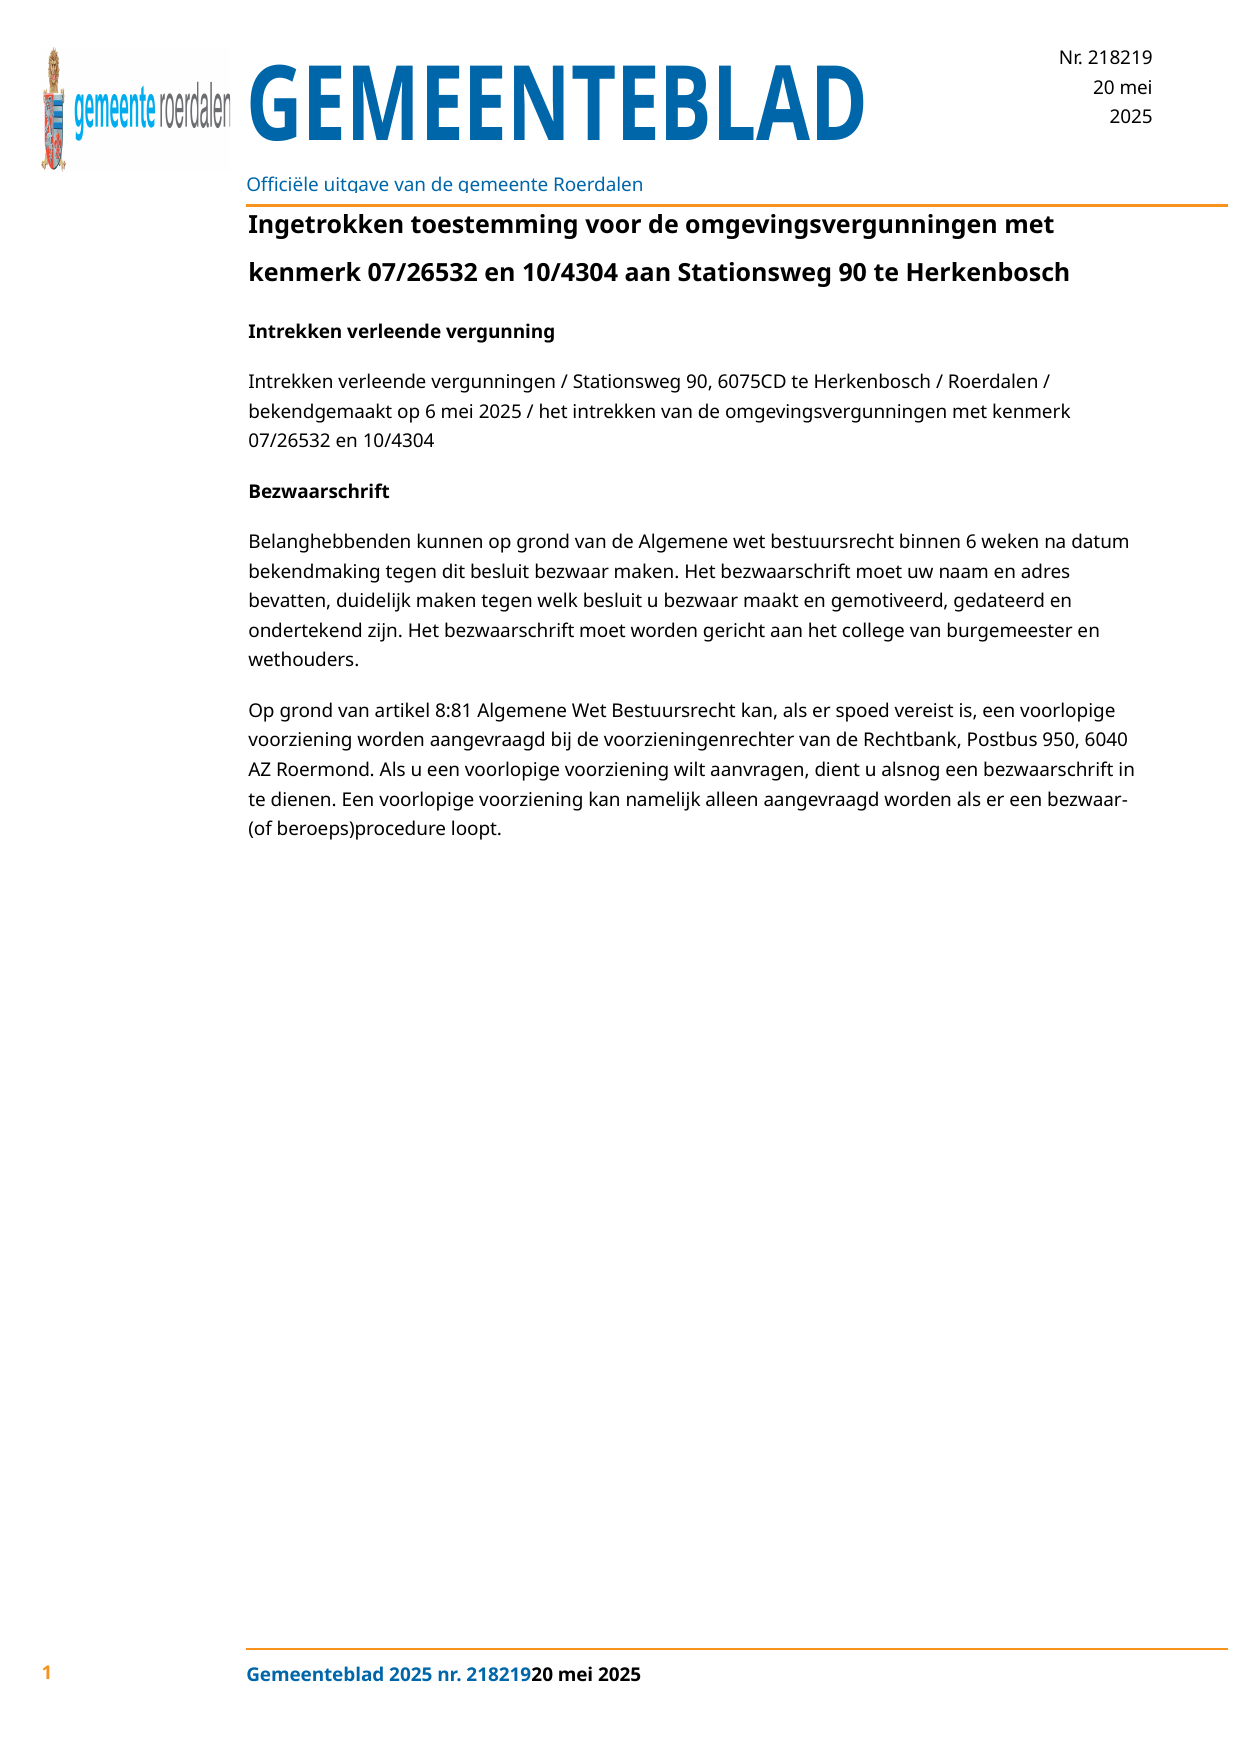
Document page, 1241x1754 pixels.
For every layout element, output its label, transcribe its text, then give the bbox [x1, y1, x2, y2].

text Ingetrokken toestemming voor de omgevingsvergunningen met kenmerk 07/26532 en 10/4304 aan Stationsweg 90 te Herkenbosch [248, 207, 1152, 288]
text Intrekken verleende vergunning [248, 318, 1152, 344]
text Op grond van artikel 8:81 Algemene Wet Bestuursrecht kan, als er spoed vereist is, een voorlopige voorziening worden aangevraagd bij de voorzieningenrechter van de Rechtbank, Postbus 950, 6040 AZ Roermond. Als u een voorlopige voorziening wilt aanvragen, dient u alsnog een bezwaarschrift in te dienen. Een voorlopige voorziening kan namelijk alleen aangevraagd worden als er een bezwaar- (of beroeps)procedure loopt. [248, 697, 1152, 841]
text Bezwaarschrift [248, 478, 1152, 504]
text Intrekken verleende vergunningen / Stationsweg 90, 6075CD te Herkenbosch / Roerdalen / bekendgemaakt op 6 mei 2025 / het intrekken van de omgevingsvergunningen met kenmerk 07/26532 en 10/4304 [248, 368, 1152, 453]
text Belanghebbenden kunnen op grond van de Algemene wet bestuursrecht binnen 6 weken na datum bekendmaking tegen dit besluit bezwaar maken. Het bezwaarschrift moet uw naam en adres bevatten, duidelijk maken tegen welk besluit u bezwaar maakt en gemotiveerd, gedateerd en ondertekend zijn. Het bezwaarschrift moet worden gericht aan het college van burgemeester en wethouders. [248, 528, 1152, 672]
picture [41, 47, 231, 172]
